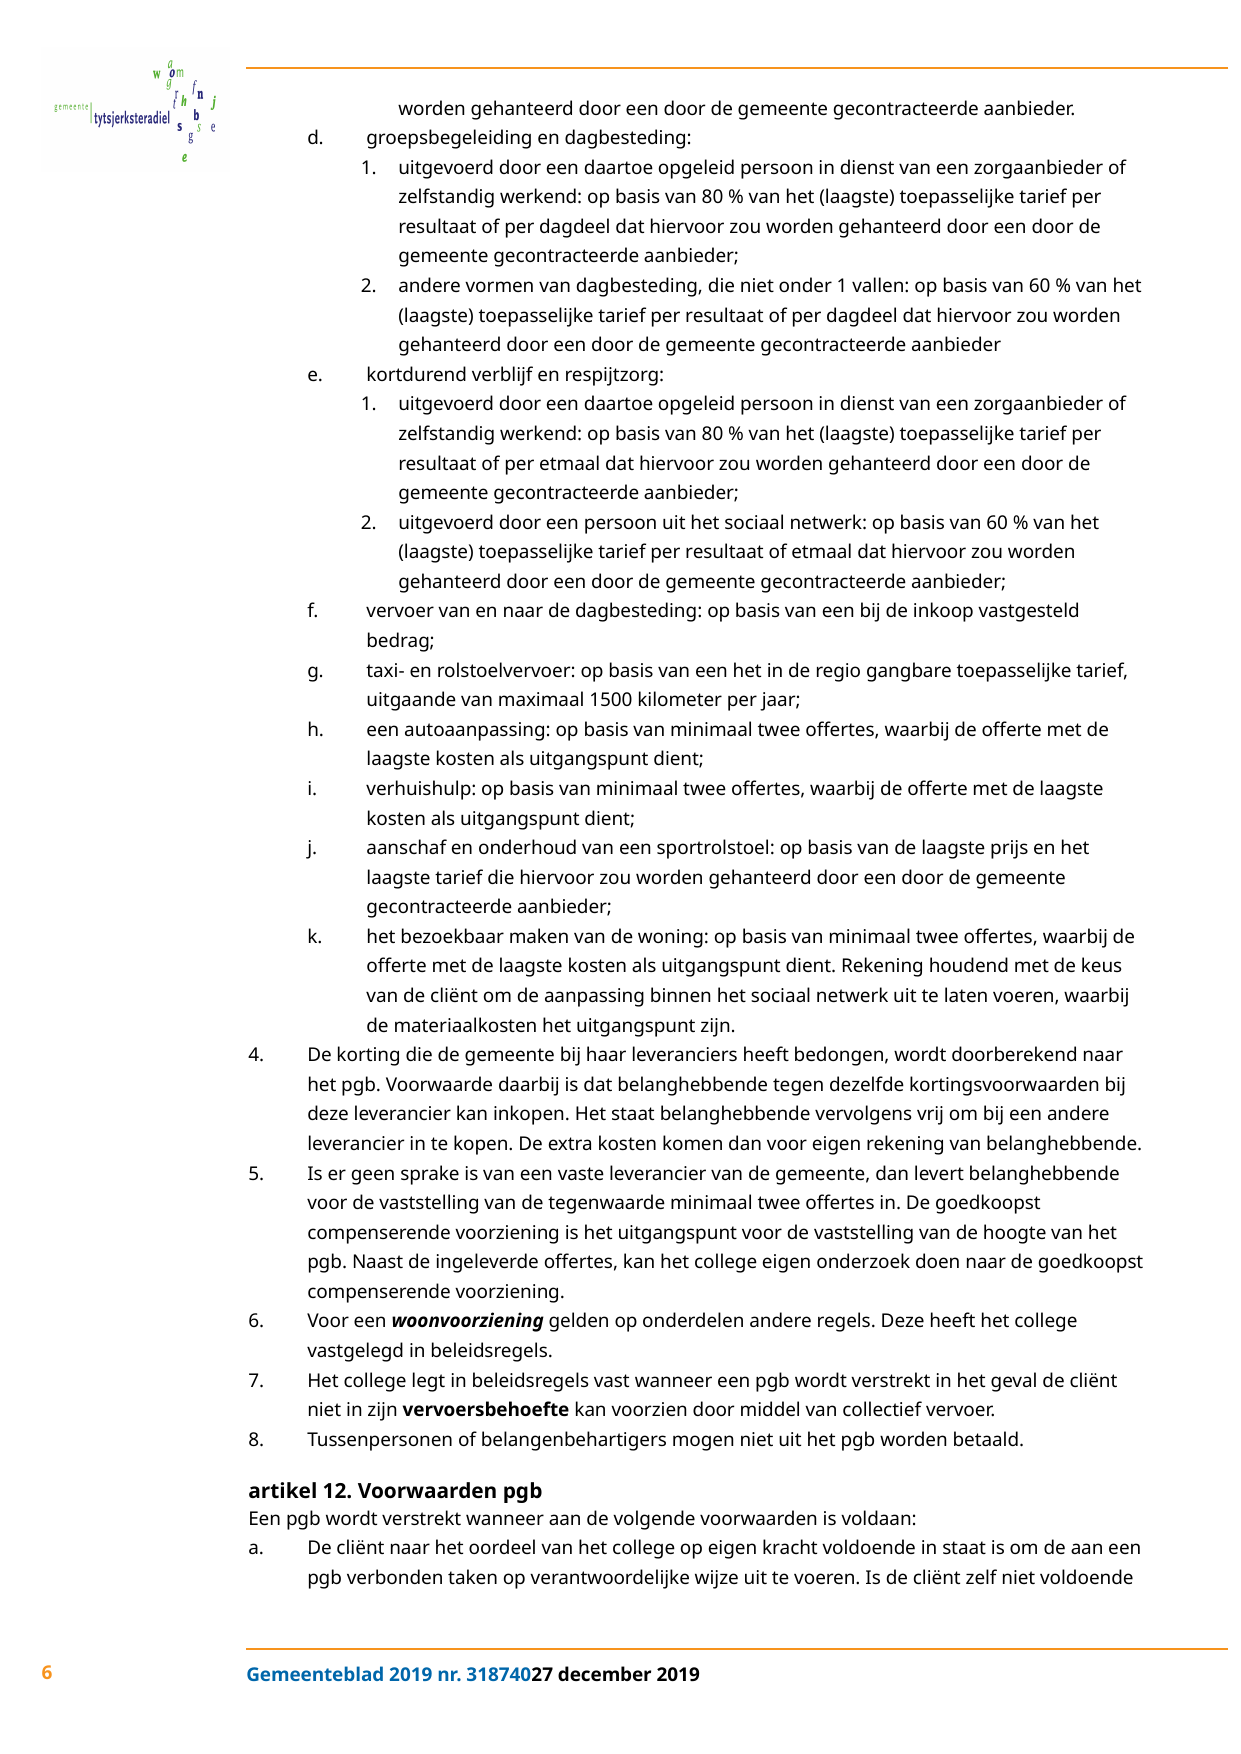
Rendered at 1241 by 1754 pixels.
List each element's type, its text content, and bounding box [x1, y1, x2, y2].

text artikel 12. Voorwaarden pgb [248, 1476, 1152, 1505]
list vervoer van en naar de dagbesteding: op basis van een bij de inkoop vastgesteld bedrag; [307, 598, 1152, 653]
list uitgevoerd door een daartoe opgeleid persoon in dienst van een zorgaanbieder of zelfstandig werkend: op basis van 80 % van het (laagste) toepasselijke tarief per resultaat of per dagdeel dat hiervoor zou worden gehanteerd door een door de gemeente gecontracteerde aanbieder; [361, 154, 1152, 268]
list het bezoekbaar maken van de woning: op basis van minimaal twee offertes, waarbij de offerte met de laagste kosten als uitgangspunt dient. Rekening houdend met de keus van de cliënt om de aanpassing binnen het sociaal netwerk uit te laten voeren, waarbij de materiaalkosten het uitgangspunt zijn. [307, 923, 1152, 1038]
list aanschaf en onderhoud van een sportrolstoel: op basis van de laagste prijs en het laagste tarief die hiervoor zou worden gehanteerd door een door de gemeente gecontracteerde aanbieder; [307, 834, 1152, 919]
list De cliënt naar het oordeel van het college op eigen kracht voldoende in staat is om de aan een pgb verbonden taken op verantwoordelijke wijze uit te voeren. Is de cliënt zelf niet voldoende [248, 1534, 1152, 1590]
text Een pgb wordt verstrekt wanneer aan de volgende voorwaarden is voldaan: [248, 1505, 1152, 1531]
list taxi- en rolstoelvervoer: op basis van een het in de regio gangbare toepasselijke tarief, uitgaande van maximaal 1500 kilometer per jaar; [307, 657, 1152, 712]
list worden gehanteerd door een door de gemeente gecontracteerde aanbieder. [361, 95, 1152, 121]
list Voor een woonvoorziening gelden op onderdelen andere regels. Deze heeft het college vastgelegd in beleidsregels. [248, 1308, 1152, 1363]
list verhuishulp: op basis van minimaal twee offertes, waarbij de offerte met de laagste kosten als uitgangspunt dient; [307, 775, 1152, 831]
list De korting die de gemeente bij haar leveranciers heeft bedongen, wordt doorberekend naar het pgb. Voorwaarde daarbij is dat belanghebbende tegen dezelfde kortingsvoorwaarden bij deze leverancier kan inkopen. Het staat belanghebbende vervolgens vrij om bij een andere leverancier in te kopen. De extra kosten komen dan voor eigen rekening van belanghebbende. [248, 1041, 1152, 1156]
list groepsbegeleiding en dagbesteding: [307, 124, 1152, 150]
list uitgevoerd door een persoon uit het sociaal netwerk: op basis van 60 % van het (laagste) toepasselijke tarief per resultaat of etmaal dat hiervoor zou worden gehanteerd door een door de gemeente gecontracteerde aanbieder; [361, 509, 1152, 594]
list Het college legt in beleidsregels vast wanneer een pgb wordt verstrekt in het geval de cliënt niet in zijn vervoersbehoefte kan voorzien door middel van collectief vervoer. [248, 1367, 1152, 1422]
list andere vormen van dagbesteding, die niet onder 1 vallen: op basis van 60 % van het (laagste) toepasselijke tarief per resultaat of per dagdeel dat hiervoor zou worden gehanteerd door een door de gemeente gecontracteerde aanbieder [361, 272, 1152, 357]
picture [41, 47, 231, 172]
list Tussenpersonen of belangenbehartigers mogen niet uit het pgb worden betaald. [248, 1426, 1152, 1452]
list een autoaanpassing: op basis van minimaal twee offertes, waarbij de offerte met de laagste kosten als uitgangspunt dient; [307, 716, 1152, 771]
list Is er geen sprake is van een vaste leverancier van de gemeente, dan levert belanghebbende voor de vaststelling van de tegenwaarde minimaal twee offertes in. De goedkoopst compenserende voorziening is het uitgangspunt voor de vaststelling van de hoogte van het pgb. Naast de ingeleverde offertes, kan het college eigen onderzoek doen naar de goedkoopst compenserende voorziening. [248, 1160, 1152, 1304]
list uitgevoerd door een daartoe opgeleid persoon in dienst van een zorgaanbieder of zelfstandig werkend: op basis van 80 % van het (laagste) toepasselijke tarief per resultaat of per etmaal dat hiervoor zou worden gehanteerd door een door de gemeente gecontracteerde aanbieder; [361, 391, 1152, 505]
list kortdurend verblijf en respijtzorg: [307, 361, 1152, 387]
